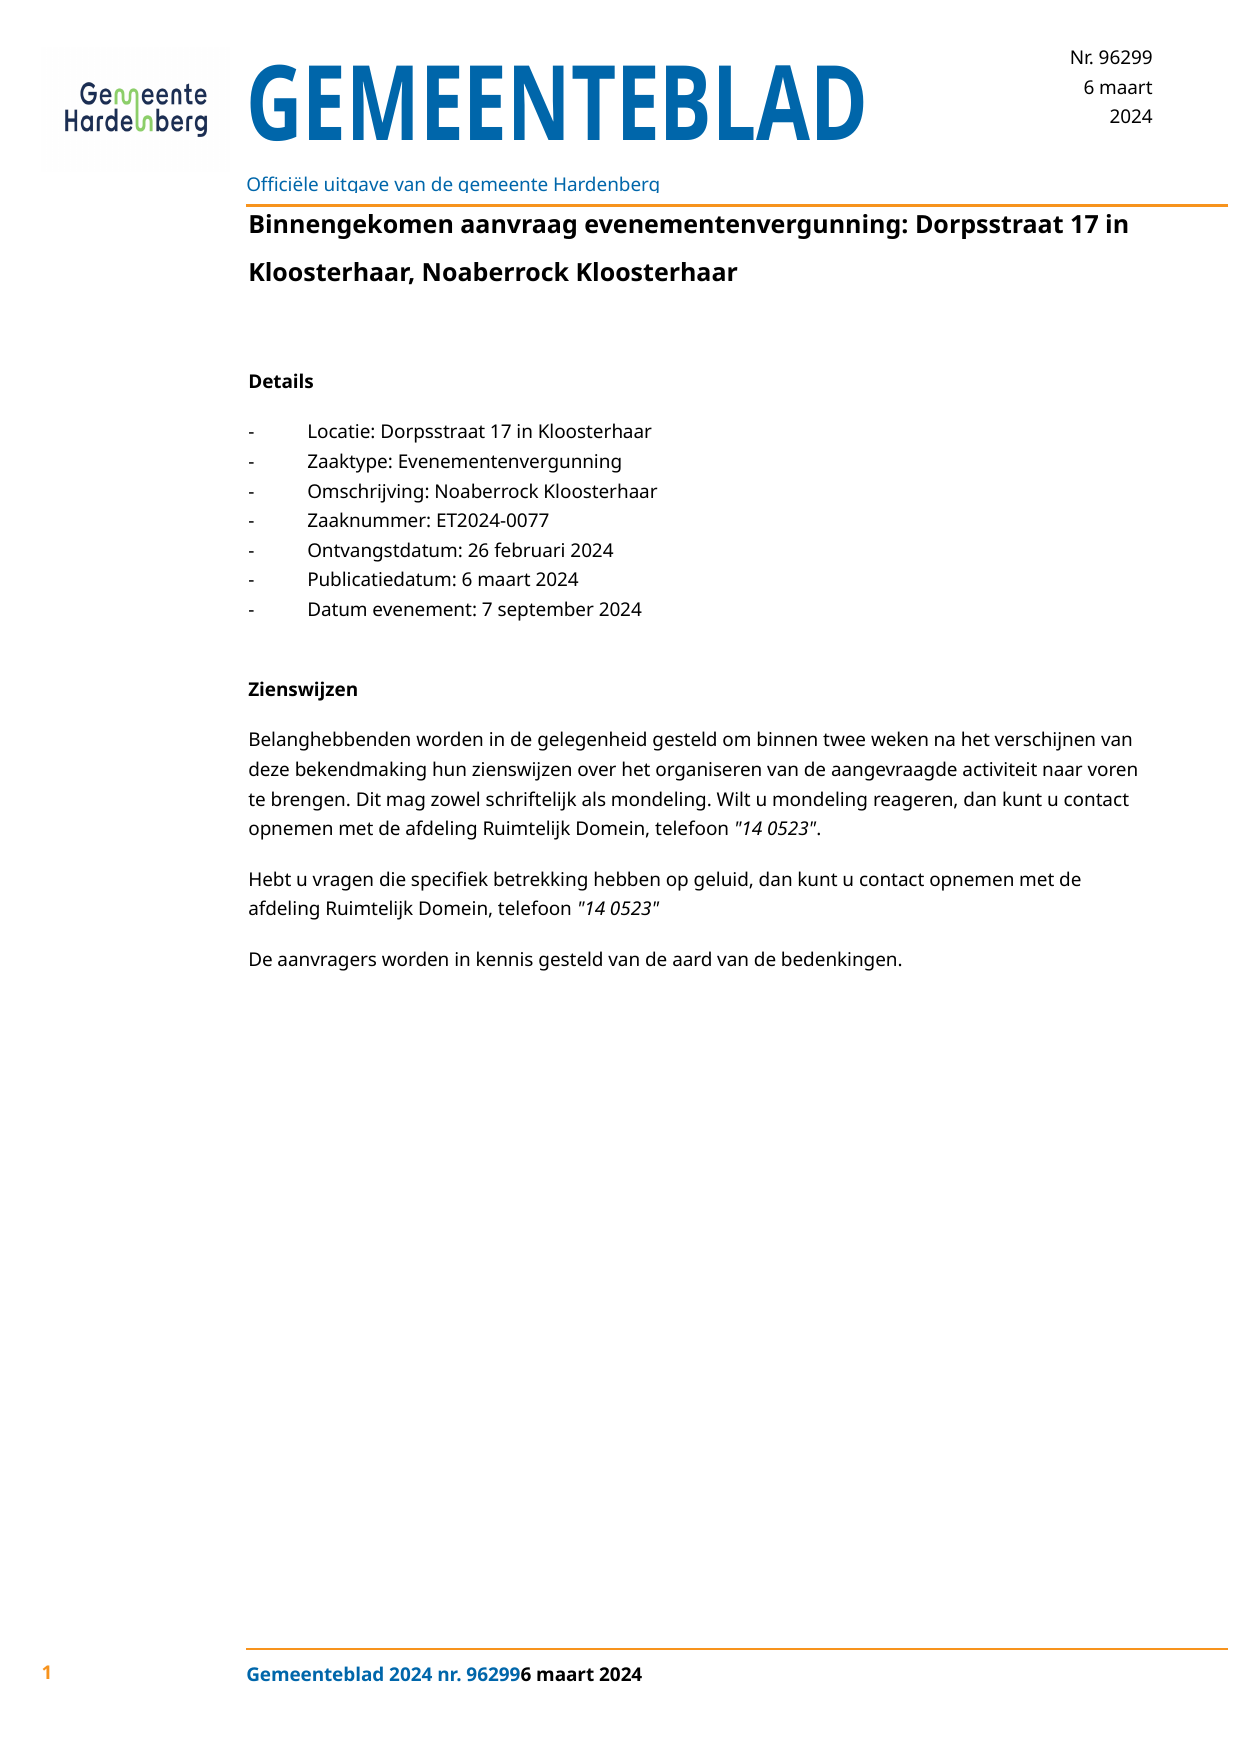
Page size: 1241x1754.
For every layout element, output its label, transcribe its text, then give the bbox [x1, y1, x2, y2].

text De aanvragers worden in kennis gesteld van de aard van de bedenkingen. [248, 946, 1152, 972]
text Belanghebbenden worden in de gelegenheid gesteld om binnen twee weken na het verschijnen van deze bekendmaking hun zienswijzen over het organiseren van de aangevraagde activiteit naar voren te brengen. Dit mag zowel schriftelijk als mondeling. Wilt u mondeling reageren, dan kunt u contact opnemen met de afdeling Ruimtelijk Domein, telefoon "14 0523". [248, 727, 1152, 841]
text Binnengekomen aanvraag evenementenvergunning: Dorpsstraat 17 in Kloosterhaar, Noaberrock Kloosterhaar [248, 207, 1152, 288]
text Details [248, 368, 1152, 394]
list Datum evenement: 7 september 2024 [248, 596, 1152, 622]
list Omschrijving: Noaberrock Kloosterhaar [248, 478, 1152, 504]
list Zaaktype: Evenementenvergunning [248, 448, 1152, 474]
text Hebt u vragen die specifiek betrekking hebben op geluid, dan kunt u contact opnemen met de afdeling Ruimtelijk Domein, telefoon "14 0523" [248, 866, 1152, 921]
list Ontvangstdatum: 26 februari 2024 [248, 537, 1152, 563]
list Zaaknummer: ET2024-0077 [248, 507, 1152, 533]
text Zienswijzen [248, 676, 1152, 702]
list Locatie: Dorpsstraat 17 in Kloosterhaar [248, 419, 1152, 444]
picture [41, 47, 231, 172]
list Publicatiedatum: 6 maart 2024 [248, 567, 1152, 592]
